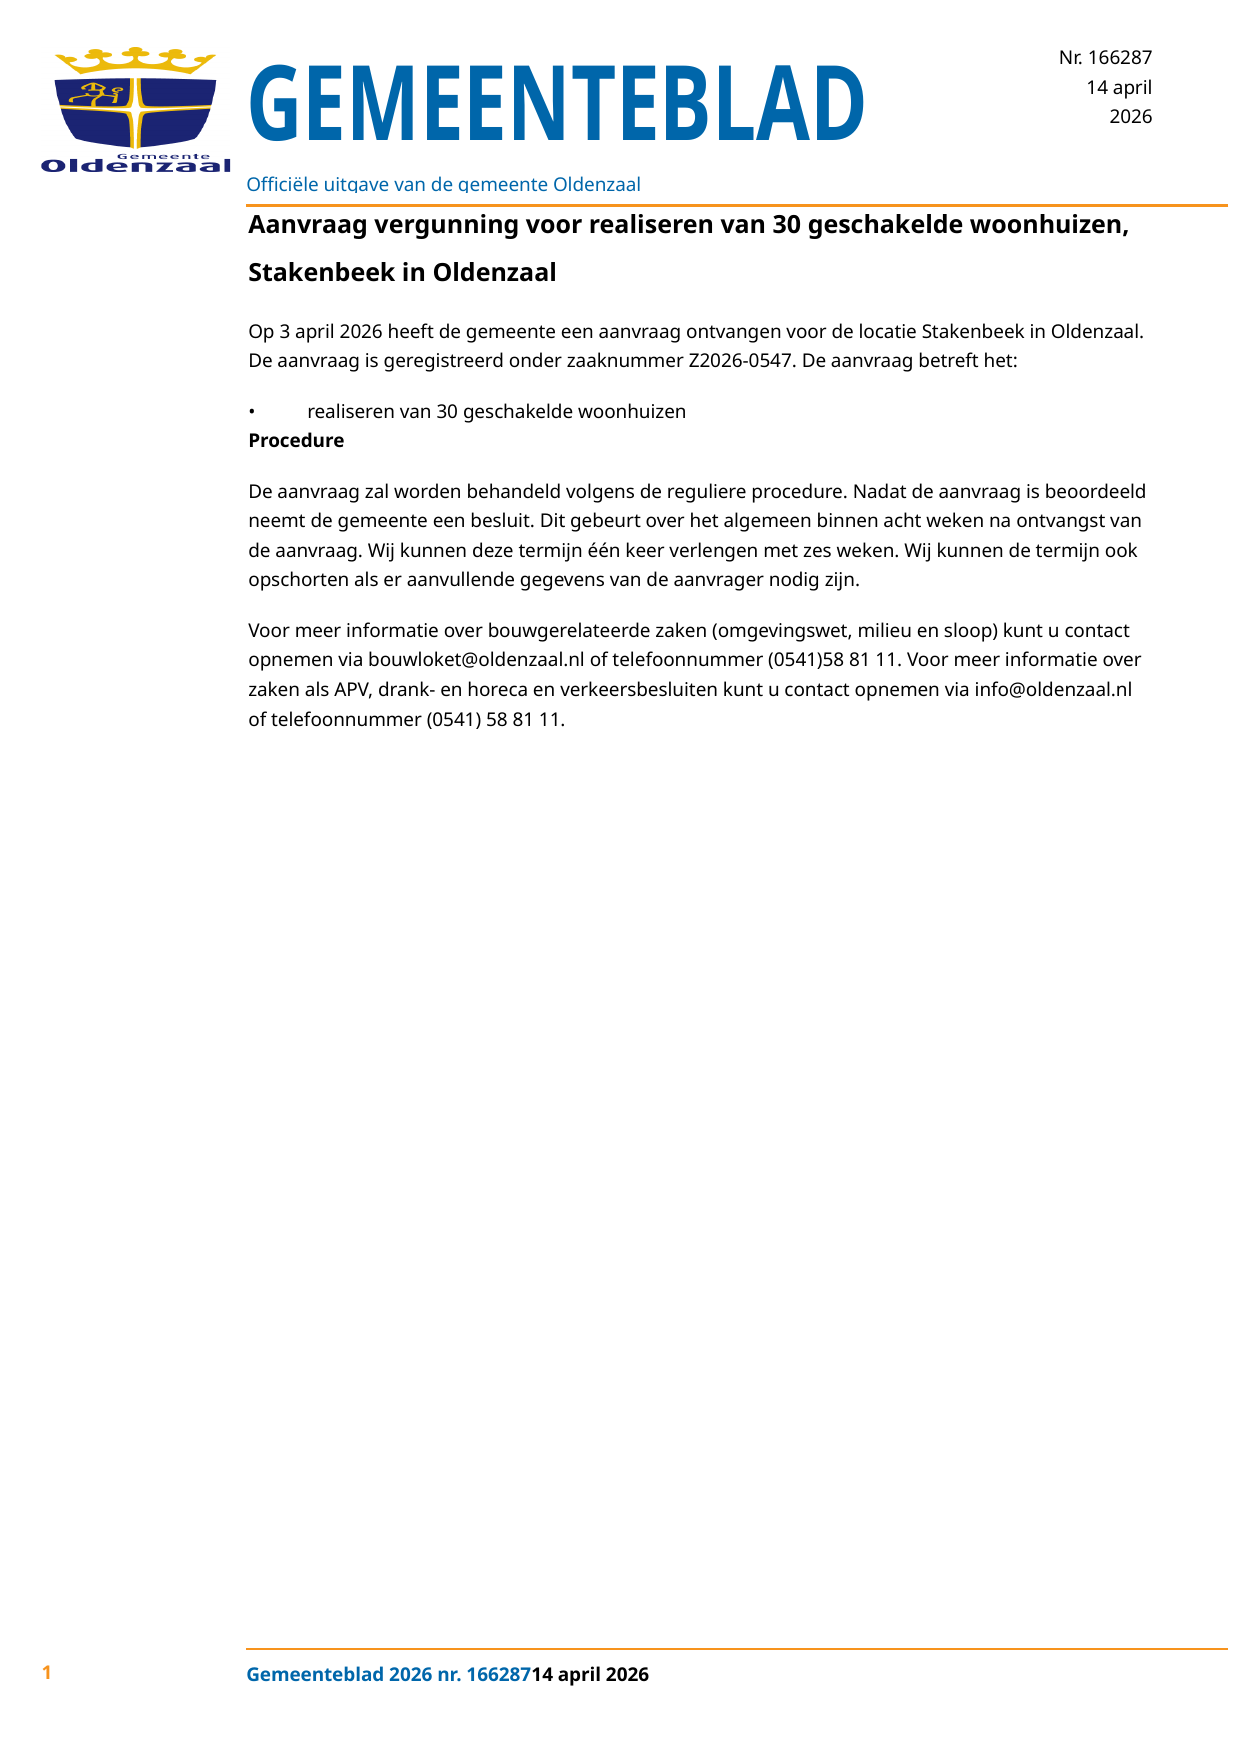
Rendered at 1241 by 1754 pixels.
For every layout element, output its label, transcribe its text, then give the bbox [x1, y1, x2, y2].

text Aanvraag vergunning voor realiseren van 30 geschakelde woonhuizen, Stakenbeek in Oldenzaal [248, 207, 1152, 288]
picture [41, 47, 231, 172]
text De aanvraag zal worden behandeld volgens de reguliere procedure. Nadat de aanvraag is beoordeeld neemt de gemeente een besluit. Dit gebeurt over het algemeen binnen acht weken na ontvangst van de aanvraag. Wij kunnen deze termijn één keer verlengen met zes weken. Wij kunnen de termijn ook opschorten als er aanvullende gegevens van de aanvrager nodig zijn. [248, 478, 1152, 592]
text Voor meer informatie over bouwgerelateerde zaken (omgevingswet, milieu en sloop) kunt u contact opnemen via bouwloket@oldenzaal.nl of telefoonnummer (0541)58 81 11. Voor meer informatie over zaken als APV, drank- en horeca en verkeersbesluiten kunt u contact opnemen via info@oldenzaal.nl of telefoonnummer (0541) 58 81 11. [248, 617, 1152, 732]
text Procedure [248, 427, 1152, 453]
text Op 3 april 2026 heeft de gemeente een aanvraag ontvangen voor de locatie Stakenbeek in Oldenzaal. De aanvraag is geregistreerd onder zaaknummer Z2026-0547. De aanvraag betreft het: [248, 318, 1152, 373]
list realiseren van 30 geschakelde woonhuizen [248, 398, 1152, 424]
